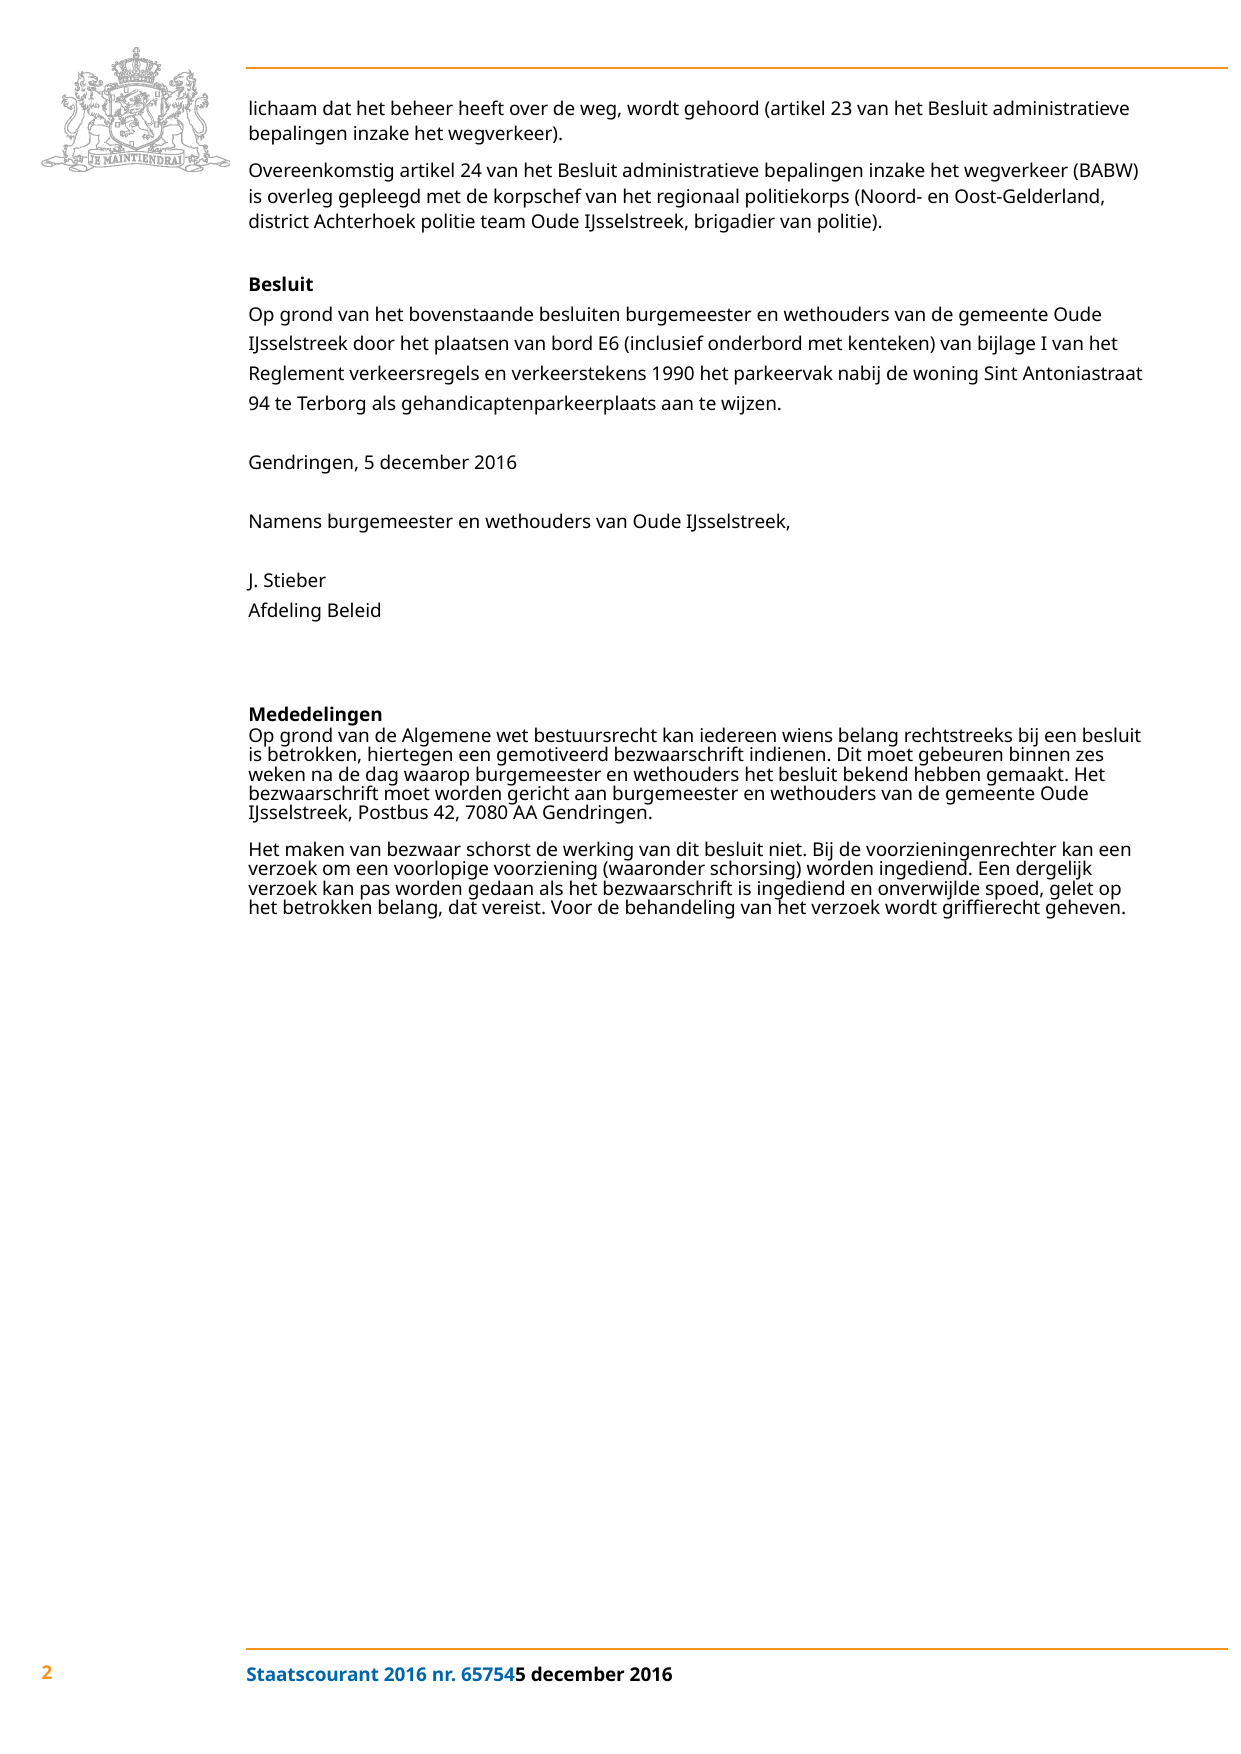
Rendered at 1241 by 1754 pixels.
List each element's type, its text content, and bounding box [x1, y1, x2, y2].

text J. Stieber [248, 567, 1152, 593]
text Afdeling Beleid [248, 597, 1152, 622]
text Gendringen, 5 december 2016 [248, 449, 1152, 474]
text Besluit [248, 271, 1152, 297]
text Namens burgemeester en wethouders van Oude IJsselstreek, [248, 508, 1152, 534]
picture [41, 47, 231, 172]
text Overeenkomstig artikel 24 van het Besluit administratieve bepalingen inzake het wegverkeer (BABW) is overleg gepleegd met de korpschef van het regionaal politiekorps (Noord- en Oost-Gelderland, district Achterhoek politie team Oude IJsselstreek, brigadier van politie). [248, 157, 1152, 234]
text Op grond van de Algemene wet bestuursrecht kan iedereen wiens belang rechtstreeks bij een besluit is betrokken, hiertegen een gemotiveerd bezwaarschrift indienen. Dit moet gebeuren binnen zes weken na de dag waarop burgemeester en wethouders het besluit bekend hebben gemaakt. Het bezwaarschrift moet worden gericht aan burgemeester en wethouders van de gemeente Oude IJsselstreek, Postbus 42, 7080 AA Gendringen. [248, 727, 1152, 823]
text Op grond van het bovenstaande besluiten burgemeester en wethouders van de gemeente Oude IJsselstreek door het plaatsen van bord E6 (inclusief onderbord met kenteken) van bijlage I van het Reglement verkeersregels en verkeerstekens 1990 het parkeervak nabij de woning Sint Antoniastraat 94 te Terborg als gehandicaptenparkeerplaats aan te wijzen. [248, 301, 1152, 415]
text Mededelingen [248, 701, 1152, 727]
text lichaam dat het beheer heeft over de weg, wordt gehoord (artikel 23 van het Besluit administratieve bepalingen inzake het wegverkeer). [248, 95, 1152, 146]
text Het maken van bezwaar schorst de werking van dit besluit niet. Bij de voorzieningenrechter kan een verzoek om een voorlopige voorziening (waaronder schorsing) worden ingediend. Een dergelijk verzoek kan pas worden gedaan als het bezwaarschrift is ingediend en onverwijlde spoed, gelet op het betrokken belang, dat vereist. Voor de behandeling van het verzoek wordt griffierecht geheven. [248, 841, 1152, 918]
